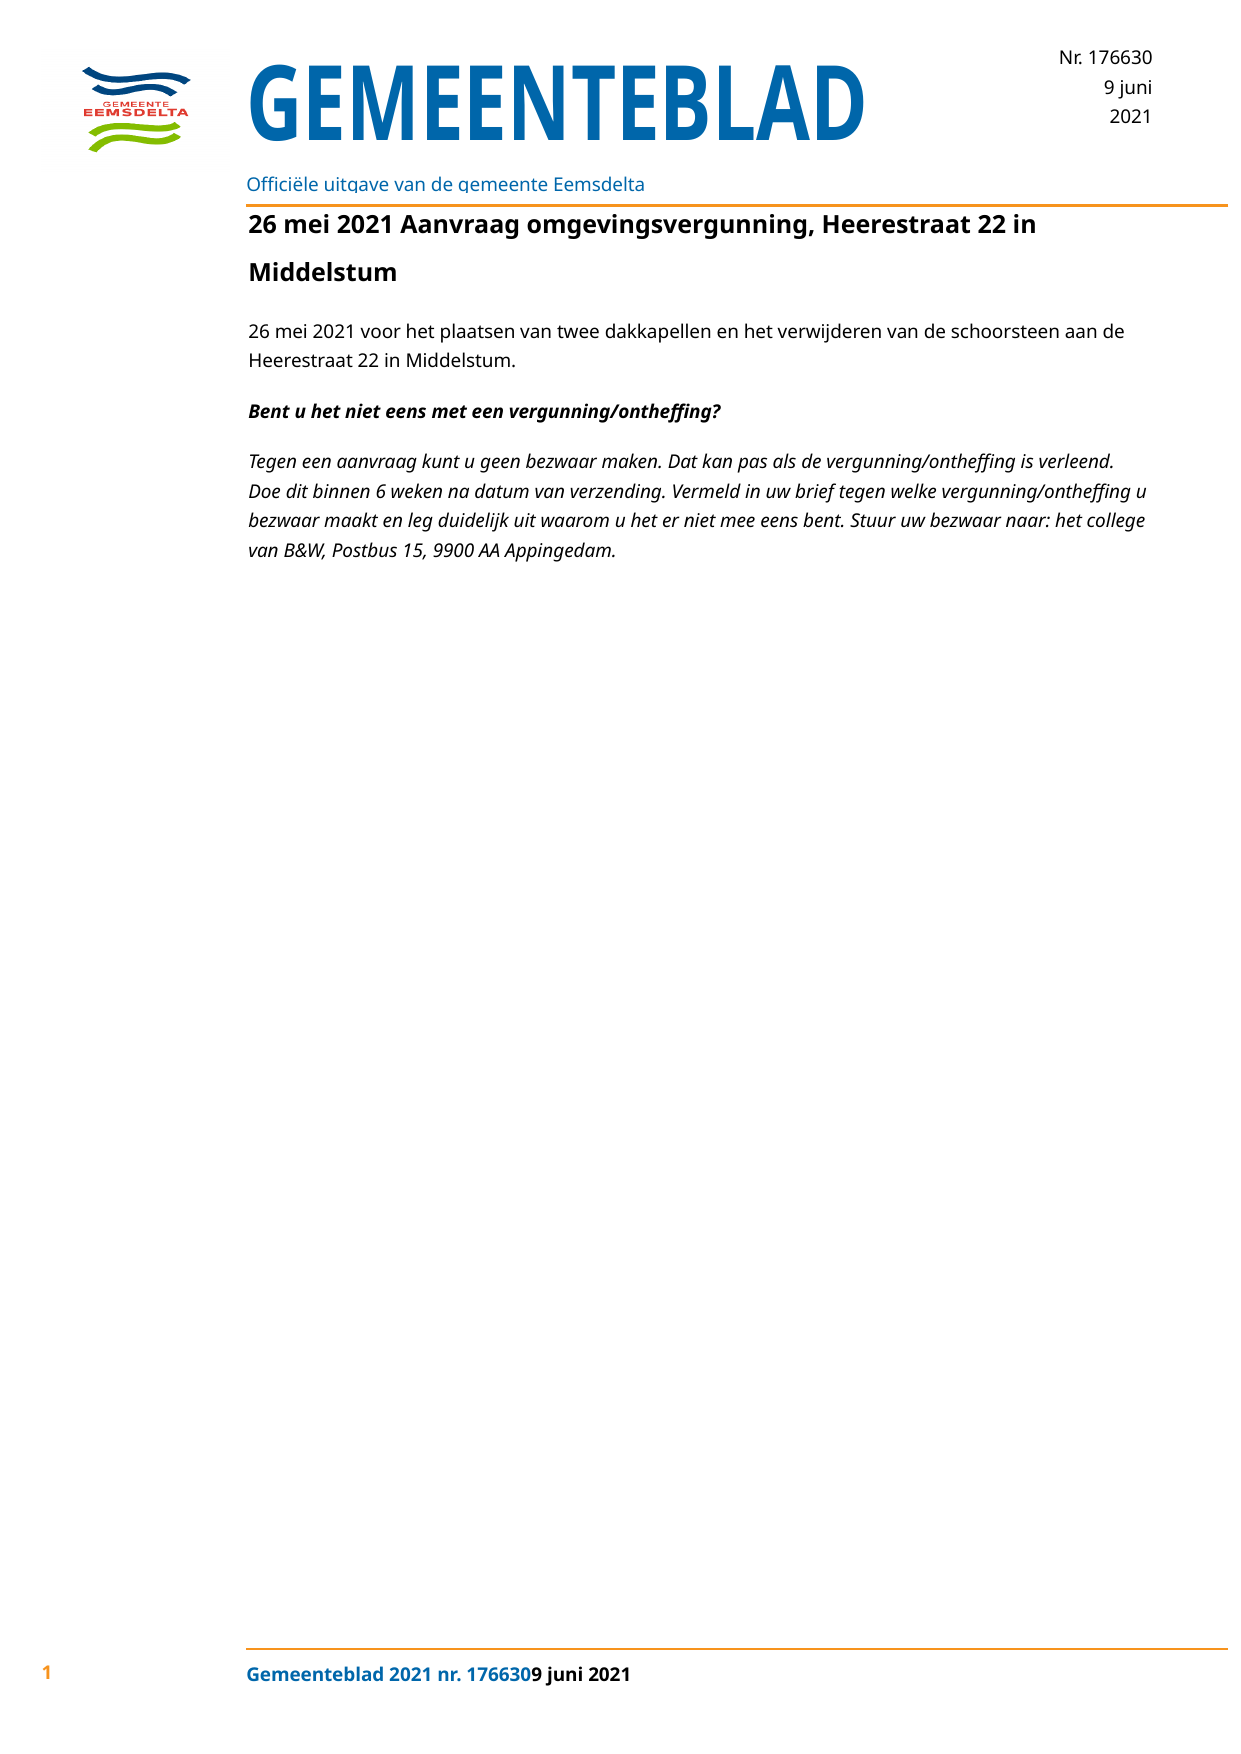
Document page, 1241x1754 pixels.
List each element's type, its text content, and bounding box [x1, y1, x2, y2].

text Tegen een aanvraag kunt u geen bezwaar maken. Dat kan pas als de vergunning/ontheffing is verleend. Doe dit binnen 6 weken na datum van verzending. Vermeld in uw brief tegen welke vergunning/ontheffing u bezwaar maakt en leg duidelijk uit waarom u het er niet mee eens bent. Stuur uw bezwaar naar: het college van B&W, Postbus 15, 9900 AA Appingedam. [248, 448, 1152, 563]
text Bent u het niet eens met een vergunning/ontheffing? [248, 398, 1152, 424]
picture [41, 47, 231, 172]
text 26 mei 2021 Aanvraag omgevingsvergunning, Heerestraat 22 in Middelstum [248, 207, 1152, 288]
text 26 mei 2021 voor het plaatsen van twee dakkapellen en het verwijderen van de schoorsteen aan de Heerestraat 22 in Middelstum. [248, 318, 1152, 373]
